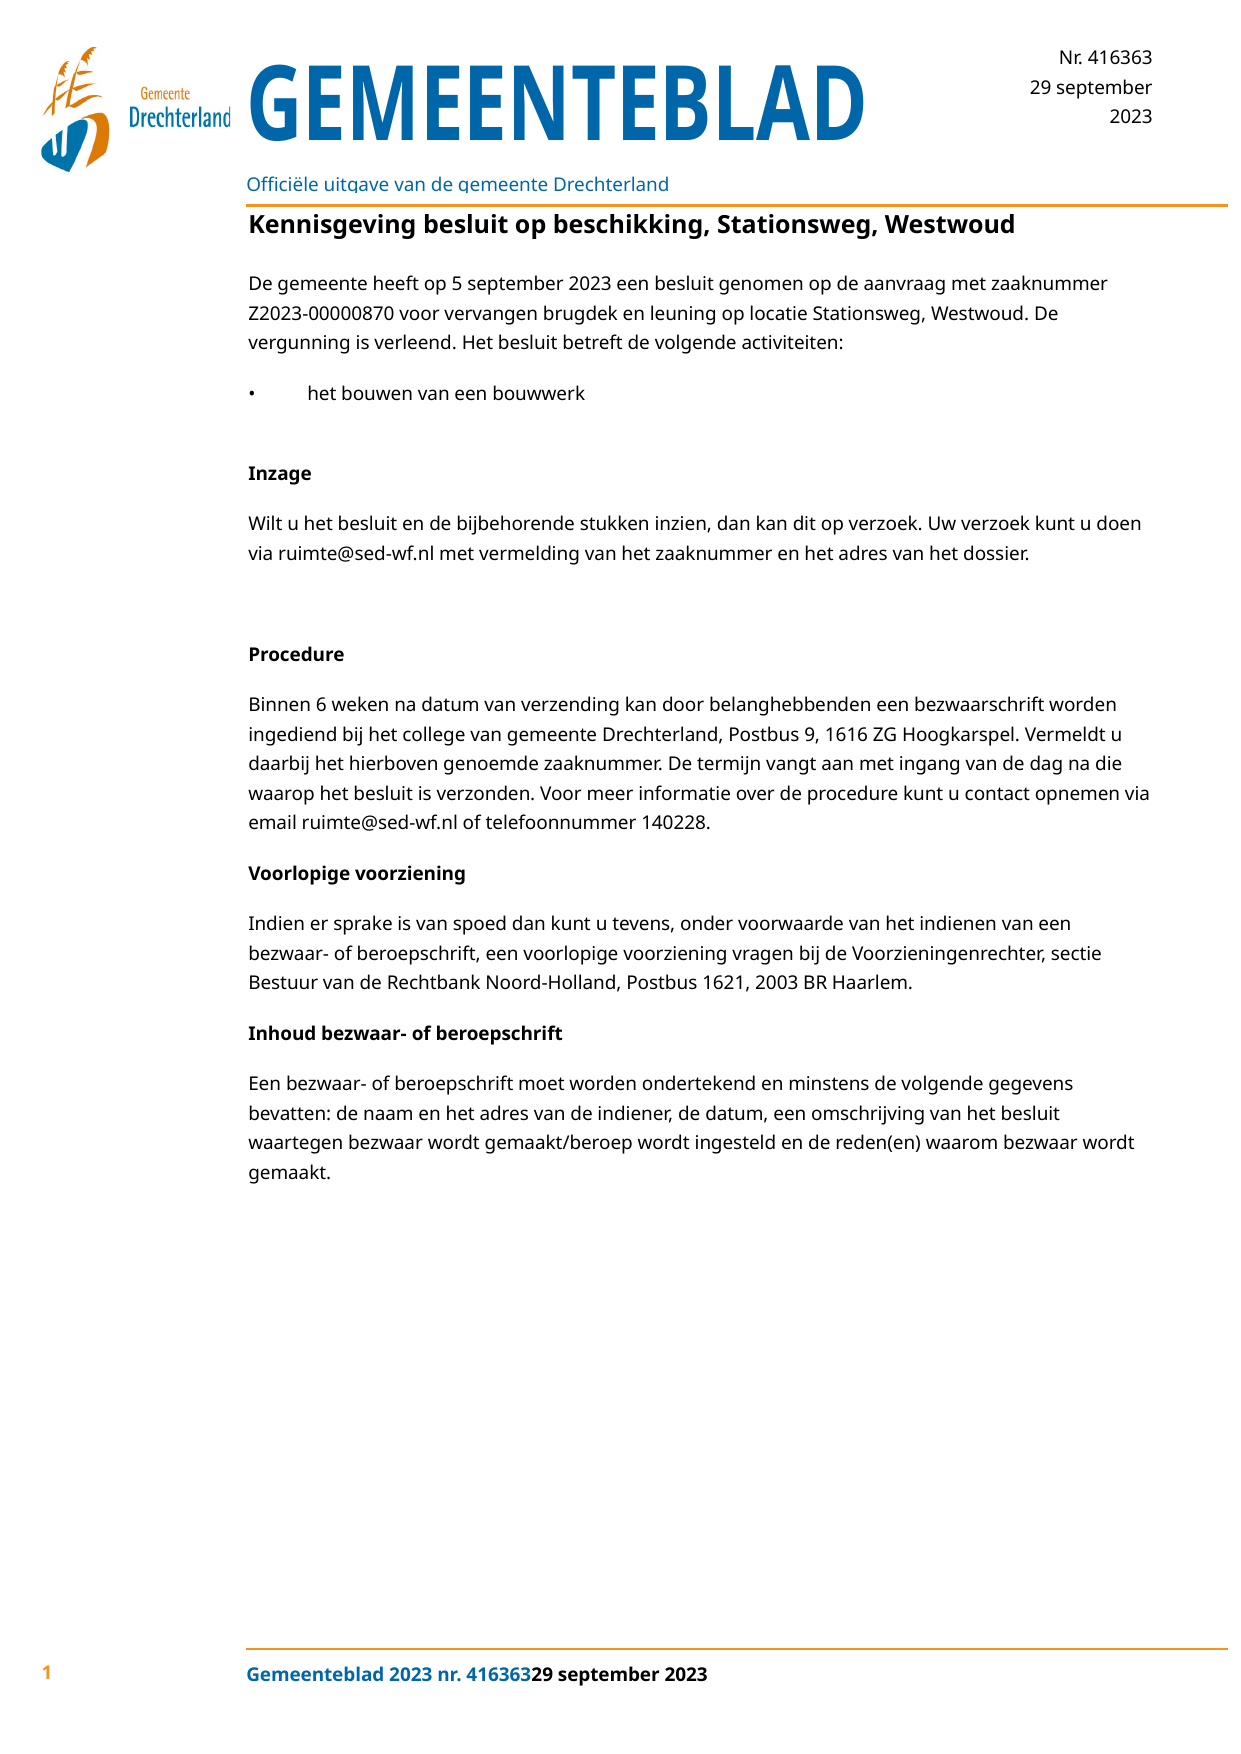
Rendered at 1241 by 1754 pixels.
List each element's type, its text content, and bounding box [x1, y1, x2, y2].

list het bouwen van een bouwwerk [248, 380, 1152, 406]
text Inhoud bezwaar- of beroepschrift [248, 1020, 1152, 1046]
text Indien er sprake is van spoed dan kunt u tevens, onder voorwaarde van het indienen van een bezwaar- of beroepschrift, een voorlopige voorziening vragen bij de Voorzieningenrechter, sectie Bestuur van de Rechtbank Noord-Holland, Postbus 1621, 2003 BR Haarlem. [248, 910, 1152, 995]
text Procedure [248, 641, 1152, 666]
text Voorlopige voorziening [248, 860, 1152, 886]
picture [41, 47, 231, 172]
picture [41, 158, 64, 172]
text De gemeente heeft op 5 september 2023 een besluit genomen op de aanvraag met zaaknummer Z2023-00000870 voor vervangen brugdek en leuning op locatie Stationsweg, Westwoud. De vergunning is verleend. Het besluit betreft de volgende activiteiten: [248, 270, 1152, 355]
picture [226, 115, 231, 124]
text Inzage [248, 460, 1152, 486]
text Kennisgeving besluit op beschikking, Stationsweg, Westwoud [248, 207, 1152, 241]
text Een bezwaar- of beroepschrift moet worden ondertekend en minstens de volgende gegevens bevatten: de naam en het adres van de indiener, de datum, een omschrijving van het besluit waartegen bezwaar wordt gemaakt/beroep wordt ingesteld en de reden(en) waarom bezwaar wordt gemaakt. [248, 1070, 1152, 1185]
text Binnen 6 weken na datum van verzending kan door belanghebbenden een bezwaarschrift worden ingediend bij het college van gemeente Drechterland, Postbus 9, 1616 ZG Hoogkarspel. Vermeldt u daarbij het hierboven genoemde zaaknummer. De termijn vangt aan met ingang van de dag na die waarop het besluit is verzonden. Voor meer informatie over de procedure kunt u contact opnemen via email ruimte@sed-wf.nl of telefoonnummer 140228. [248, 691, 1152, 835]
text Wilt u het besluit en de bijbehorende stukken inzien, dan kan dit op verzoek. Uw verzoek kunt u doen via ruimte@sed-wf.nl met vermelding van het zaaknummer en het adres van het dossier. [248, 510, 1152, 566]
